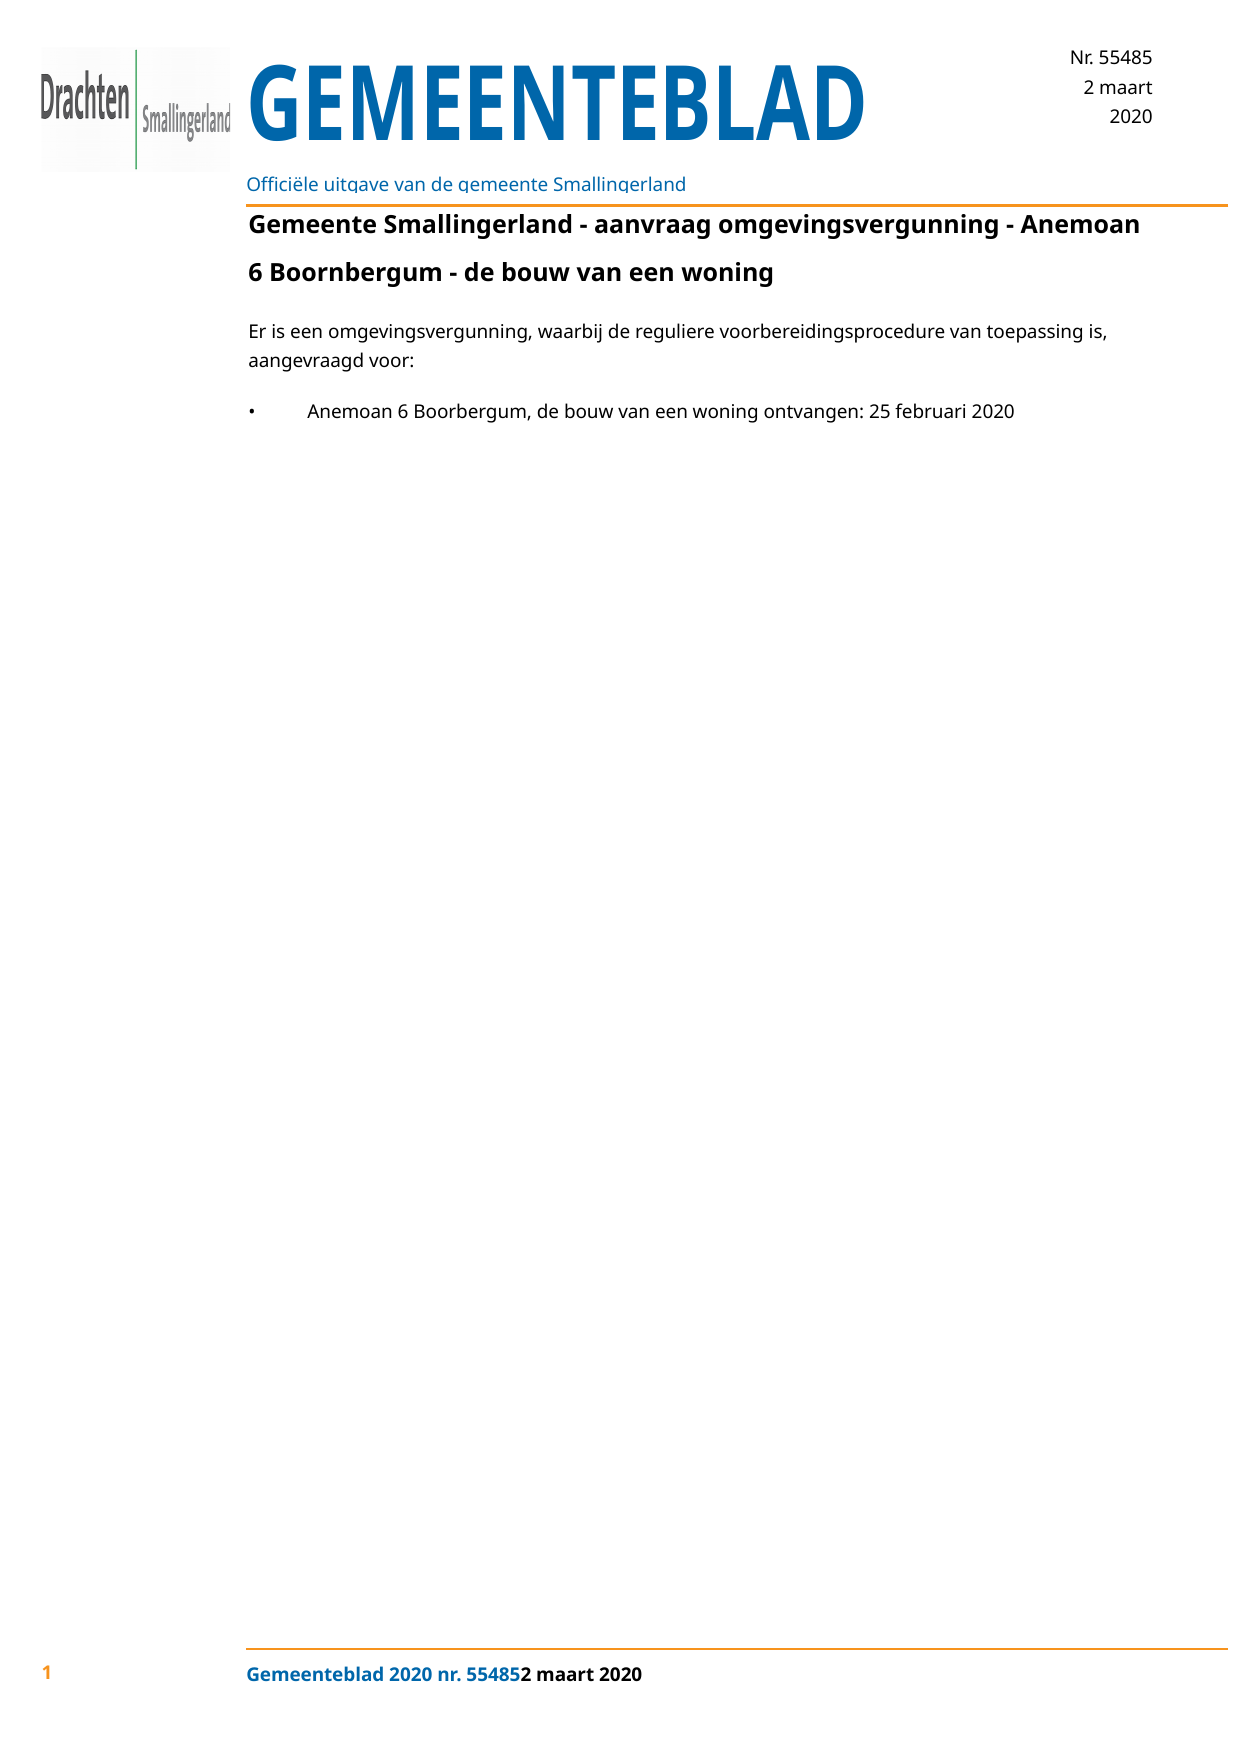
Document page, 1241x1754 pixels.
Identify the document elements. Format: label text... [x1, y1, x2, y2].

picture [41, 47, 231, 172]
list Anemoan 6 Boorbergum, de bouw van een woning ontvangen: 25 februari 2020 [248, 398, 1152, 424]
text Gemeente Smallingerland - aanvraag omgevingsvergunning - Anemoan 6 Boornbergum - de bouw van een woning [248, 207, 1152, 288]
text Er is een omgevingsvergunning, waarbij de reguliere voorbereidingsprocedure van toepassing is, aangevraagd voor: [248, 318, 1152, 373]
